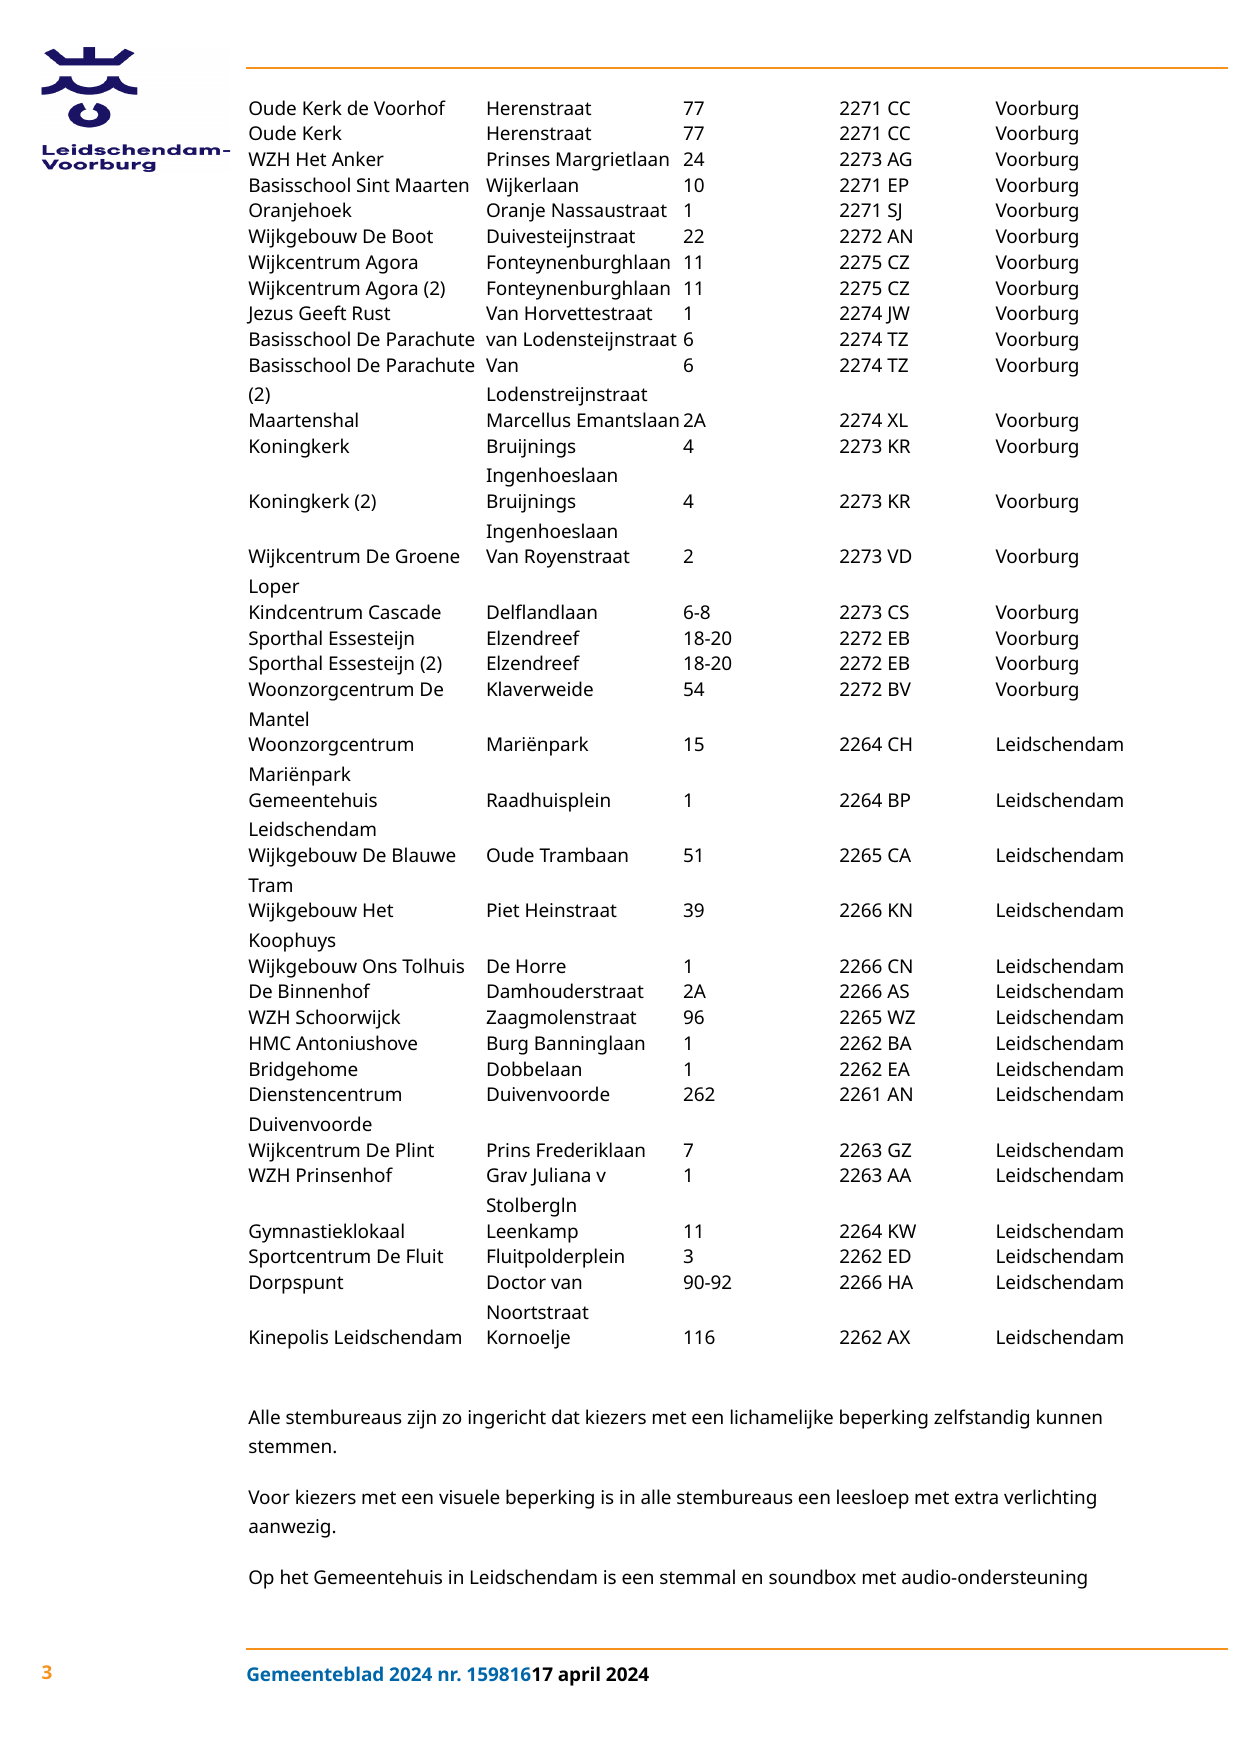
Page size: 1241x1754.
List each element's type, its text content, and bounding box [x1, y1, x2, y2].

table_cell 90-92 [683, 1269, 839, 1324]
table_cell 2265 CA [839, 842, 995, 897]
table_cell Dobbelaan [486, 1056, 683, 1081]
table_cell 2272 AN [839, 224, 995, 249]
table_cell 2273 KR [839, 489, 995, 544]
table_cell Leidschendam [995, 732, 1152, 787]
table_cell Van Royenstraat [486, 544, 683, 599]
table_cell 2273 AG [839, 146, 995, 172]
table_cell Bridgehome [248, 1056, 486, 1081]
table_cell Van Horvettestraat [486, 301, 683, 326]
table_cell Raadhuisplein [486, 787, 683, 842]
table_cell 2264 CH [839, 732, 995, 787]
table_cell WZH Het Anker [248, 146, 486, 172]
table_cell Basisschool Sint Maarten [248, 172, 486, 198]
table_cell Voorburg [995, 275, 1152, 301]
table_cell 2273 KR [839, 433, 995, 488]
table_cell Fluitpolderplein [486, 1244, 683, 1269]
table_cell Voorburg [995, 301, 1152, 326]
table_cell Herenstraat [486, 95, 683, 121]
table_cell Bruijnings Ingenhoeslaan [486, 489, 683, 544]
table_cell 2265 WZ [839, 1004, 995, 1030]
table_cell Leidschendam [995, 1004, 1152, 1030]
table_cell 2272 EB [839, 651, 995, 676]
table_cell 1 [683, 1163, 839, 1218]
table_cell Wijkcentrum De Plint [248, 1137, 486, 1162]
table_cell 2271 CC [839, 121, 995, 146]
table_cell 18-20 [683, 625, 839, 651]
table_cell Leenkamp [486, 1218, 683, 1243]
table_cell Prinses Margrietlaan [486, 146, 683, 172]
table_cell Leidschendam [995, 1056, 1152, 1081]
table_cell Wijkcentrum Agora [248, 249, 486, 275]
table_cell 10 [683, 172, 839, 198]
table_cell 4 [683, 489, 839, 544]
table_cell 2263 AA [839, 1163, 995, 1218]
table_cell 6 [683, 352, 839, 407]
table_cell 2274 TZ [839, 352, 995, 407]
table_cell Fonteynenburghlaan [486, 275, 683, 301]
table_cell Voorburg [995, 676, 1152, 732]
table_cell 2262 BA [839, 1030, 995, 1056]
table_cell Duivenvoorde [486, 1081, 683, 1137]
text Alle stembureaus zijn zo ingericht dat kiezers met een lichamelijke beperking zelfstandig kunnen stemmen. [248, 1404, 1152, 1459]
table_cell 39 [683, 898, 839, 953]
text Voor kiezers met een visuele beperking is in alle stembureaus een leesloep met extra verlichting aanwezig. [248, 1484, 1152, 1539]
table_cell Voorburg [995, 651, 1152, 676]
table_cell Kinepolis Leidschendam [248, 1325, 486, 1350]
table_cell Voorburg [995, 352, 1152, 407]
table_cell 2266 HA [839, 1269, 995, 1324]
table_cell Leidschendam [995, 898, 1152, 953]
table_cell 1 [683, 787, 839, 842]
table_cell Maartenshal [248, 408, 486, 433]
table_cell 2262 AX [839, 1325, 995, 1350]
table_cell Van Lodenstreijnstraat [486, 352, 683, 407]
table_cell Dienstencentrum Duivenvoorde [248, 1081, 486, 1137]
table_cell 2266 KN [839, 898, 995, 953]
table_cell Voorburg [995, 224, 1152, 249]
table_cell 51 [683, 842, 839, 897]
table_cell Voorburg [995, 544, 1152, 599]
table_cell Voorburg [995, 433, 1152, 488]
table_cell 2272 BV [839, 676, 995, 732]
table_cell Leidschendam [995, 1163, 1152, 1218]
table_cell Leidschendam [995, 1218, 1152, 1243]
table_cell Leidschendam [995, 953, 1152, 978]
table_cell Elzendreef [486, 651, 683, 676]
table_cell 2275 CZ [839, 275, 995, 301]
table_cell 4 [683, 433, 839, 488]
table_cell 2266 AS [839, 979, 995, 1004]
table_cell Koningkerk [248, 433, 486, 488]
table_cell 7 [683, 1137, 839, 1162]
table_cell 54 [683, 676, 839, 732]
table_cell 22 [683, 224, 839, 249]
table_cell Herenstraat [486, 121, 683, 146]
table_cell 2264 BP [839, 787, 995, 842]
table_cell WZH Schoorwijck [248, 1004, 486, 1030]
table_cell 11 [683, 275, 839, 301]
table_cell Voorburg [995, 95, 1152, 121]
table_cell Wijkcentrum Agora (2) [248, 275, 486, 301]
table_cell Voorburg [995, 172, 1152, 198]
table_cell 2272 EB [839, 625, 995, 651]
table_cell 262 [683, 1081, 839, 1137]
table_cell Basisschool De Parachute (2) [248, 352, 486, 407]
table_cell Sporthal Essesteijn [248, 625, 486, 651]
table_cell Piet Heinstraat [486, 898, 683, 953]
table_cell 1 [683, 1056, 839, 1081]
table_cell Voorburg [995, 198, 1152, 223]
table_cell De Binnenhof [248, 979, 486, 1004]
table_cell Voorburg [995, 249, 1152, 275]
table_cell Woonzorgcentrum De Mantel [248, 676, 486, 732]
table_cell Leidschendam [995, 1244, 1152, 1269]
table_cell Duivesteijnstraat [486, 224, 683, 249]
table_cell WZH Prinsenhof [248, 1163, 486, 1218]
table_cell Delflandlaan [486, 599, 683, 625]
table_cell 2A [683, 979, 839, 1004]
table_cell 24 [683, 146, 839, 172]
table_cell Dorpspunt [248, 1269, 486, 1324]
table_cell 3 [683, 1244, 839, 1269]
table_cell Jezus Geeft Rust [248, 301, 486, 326]
table_cell Sportcentrum De Fluit [248, 1244, 486, 1269]
table_cell 2274 TZ [839, 326, 995, 352]
table_cell 77 [683, 121, 839, 146]
table_cell Wijkerlaan [486, 172, 683, 198]
table_cell 2262 EA [839, 1056, 995, 1081]
table_cell 2263 GZ [839, 1137, 995, 1162]
table_cell Wijkgebouw De Boot [248, 224, 486, 249]
table_cell Marcellus Emantslaan [486, 408, 683, 433]
table_cell Leidschendam [995, 1269, 1152, 1324]
table_cell Oranje Nassaustraat [486, 198, 683, 223]
table_cell HMC Antoniushove [248, 1030, 486, 1056]
table_cell 2 [683, 544, 839, 599]
picture [41, 47, 231, 172]
table_cell 2271 EP [839, 172, 995, 198]
table_cell 6 [683, 326, 839, 352]
table_cell Elzendreef [486, 625, 683, 651]
table_cell Gymnastieklokaal [248, 1218, 486, 1243]
table_cell Klaverweide [486, 676, 683, 732]
table_cell Voorburg [995, 326, 1152, 352]
table_cell Gemeentehuis Leidschendam [248, 787, 486, 842]
table_cell Leidschendam [995, 1325, 1152, 1350]
table_cell 2274 XL [839, 408, 995, 433]
table_cell 1 [683, 1030, 839, 1056]
table_cell Voorburg [995, 489, 1152, 544]
table_cell Oude Trambaan [486, 842, 683, 897]
table_cell De Horre [486, 953, 683, 978]
table_cell van Lodensteijnstraat [486, 326, 683, 352]
table_cell Leidschendam [995, 842, 1152, 897]
table_cell 96 [683, 1004, 839, 1030]
table_cell Wijkgebouw Ons Tolhuis [248, 953, 486, 978]
table_cell 1 [683, 953, 839, 978]
table_cell Grav Juliana v Stolbergln [486, 1163, 683, 1218]
table_cell Prins Frederiklaan [486, 1137, 683, 1162]
table_cell Wijkgebouw Het Koophuys [248, 898, 486, 953]
table_cell Leidschendam [995, 979, 1152, 1004]
table_cell Woonzorgcentrum Mariënpark [248, 732, 486, 787]
table_cell 11 [683, 249, 839, 275]
table_cell 2262 ED [839, 1244, 995, 1269]
table_cell Leidschendam [995, 1137, 1152, 1162]
table_cell Leidschendam [995, 787, 1152, 842]
table_cell 116 [683, 1325, 839, 1350]
table_cell Kornoelje [486, 1325, 683, 1350]
table_cell Fonteynenburghlaan [486, 249, 683, 275]
table_cell Voorburg [995, 625, 1152, 651]
table_cell Voorburg [995, 599, 1152, 625]
table_cell 18-20 [683, 651, 839, 676]
table_cell Damhouderstraat [486, 979, 683, 1004]
table_cell 2273 CS [839, 599, 995, 625]
table_cell Kindcentrum Cascade [248, 599, 486, 625]
table_cell 2273 VD [839, 544, 995, 599]
table_cell Oude Kerk [248, 121, 486, 146]
table_cell 2271 SJ [839, 198, 995, 223]
table_cell Zaagmolenstraat [486, 1004, 683, 1030]
table_cell Voorburg [995, 121, 1152, 146]
text Op het Gemeentehuis in Leidschendam is een stemmal en soundbox met audio-ondersteuning [248, 1564, 1152, 1590]
table_cell 6-8 [683, 599, 839, 625]
table_cell Burg Banninglaan [486, 1030, 683, 1056]
table_cell Voorburg [995, 146, 1152, 172]
table_cell Leidschendam [995, 1030, 1152, 1056]
table_cell 15 [683, 732, 839, 787]
table_cell 2264 KW [839, 1218, 995, 1243]
table_cell Wijkgebouw De Blauwe Tram [248, 842, 486, 897]
table_cell Basisschool De Parachute [248, 326, 486, 352]
table_cell Wijkcentrum De Groene Loper [248, 544, 486, 599]
table_cell Doctor van Noortstraat [486, 1269, 683, 1324]
table_cell Koningkerk (2) [248, 489, 486, 544]
table_cell Mariënpark [486, 732, 683, 787]
table_cell 2A [683, 408, 839, 433]
table_cell Oude Kerk de Voorhof [248, 95, 486, 121]
table_cell 1 [683, 198, 839, 223]
table_cell Voorburg [995, 408, 1152, 433]
table_cell 1 [683, 301, 839, 326]
table_cell 2261 AN [839, 1081, 995, 1137]
table_cell 2275 CZ [839, 249, 995, 275]
table_cell Oranjehoek [248, 198, 486, 223]
table_cell Leidschendam [995, 1081, 1152, 1137]
table_cell 11 [683, 1218, 839, 1243]
table_cell 2271 CC [839, 95, 995, 121]
table_cell 77 [683, 95, 839, 121]
table_cell 2274 JW [839, 301, 995, 326]
table_cell Sporthal Essesteijn (2) [248, 651, 486, 676]
table_cell Bruijnings Ingenhoeslaan [486, 433, 683, 488]
table_cell 2266 CN [839, 953, 995, 978]
